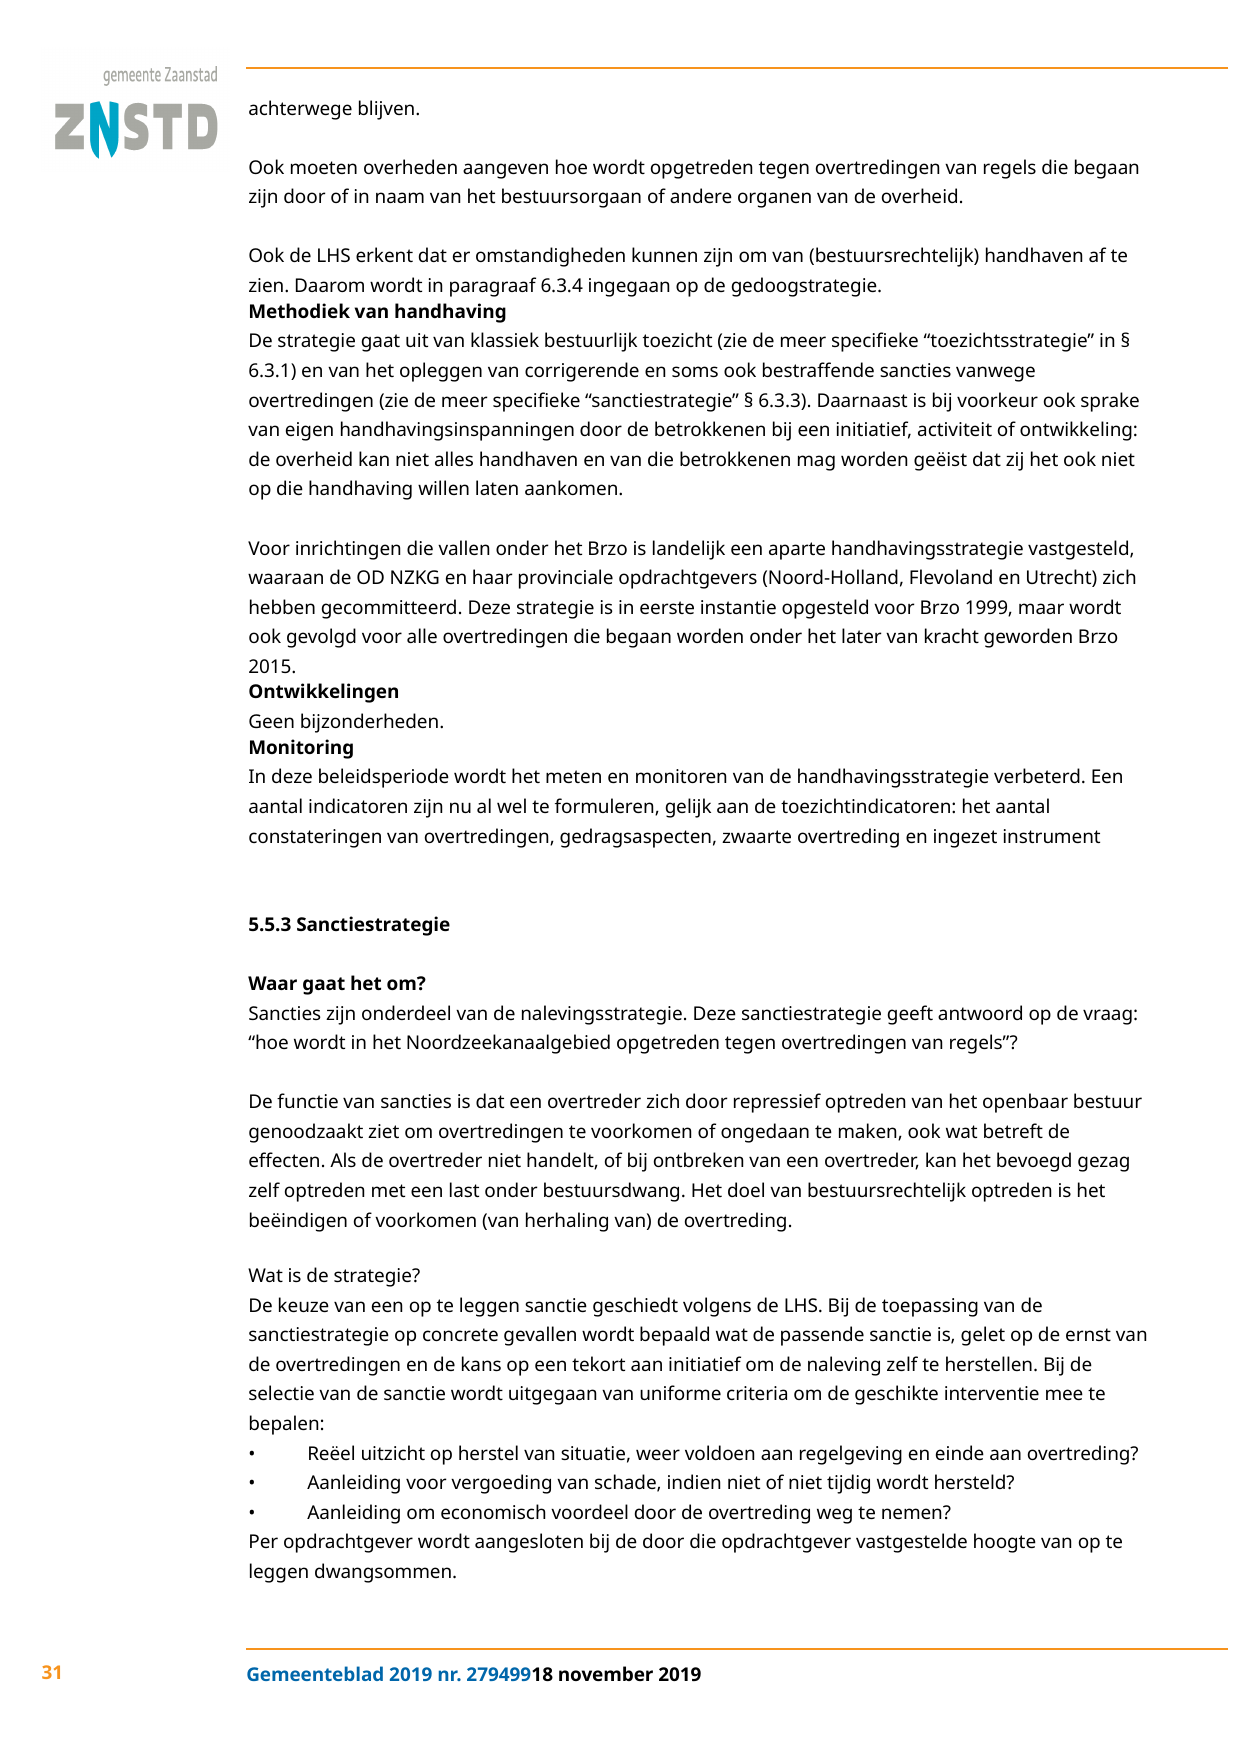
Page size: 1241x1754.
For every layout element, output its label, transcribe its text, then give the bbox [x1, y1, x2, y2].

table_cell achterwege blijven. Ook moeten overheden aangeven hoe wordt opgetreden tegen overtredingen van regels die begaan zijn door of in naam van het bestuursorgaan of andere organen van de overheid. Ook de LHS erkent dat er omstandigheden kunnen zijn om van (bestuursrechtelijk) handhaven af te zien. Daarom wordt in paragraaf 6.3.4 ingegaan op de gedoogstrategie. [248, 95, 1152, 298]
picture [41, 47, 231, 172]
table_cell Methodiek van handhaving De strategie gaat uit van klassiek bestuurlijk toezicht (zie de meer specifieke “toezichtsstrategie” in § 6.3.1) en van het opleggen van corrigerende en soms ook bestraffende sancties vanwege overtredingen (zie de meer specifieke “sanctiestrategie” § 6.3.3). Daarnaast is bij voorkeur ook sprake van eigen handhavingsinspanningen door de betrokkenen bij een initiatief, activiteit of ontwikkeling: de overheid kan niet alles handhaven en van die betrokkenen mag worden geëist dat zij het ook niet op die handhaving willen laten aankomen. Voor inrichtingen die vallen onder het Brzo is landelijk een aparte handhavingsstrategie vastgesteld, waaraan de OD NZKG en haar provinciale opdrachtgevers (Noord-Holland, Flevoland en Utrecht) zich hebben gecommitteerd. Deze strategie is in eerste instantie opgesteld voor Brzo 1999, maar wordt ook gevolgd voor alle overtredingen die begaan worden onder het later van kracht geworden Brzo 2015. [248, 298, 1152, 679]
table_cell Ontwikkelingen Geen bijzonderheden. [248, 679, 1152, 734]
table_cell Monitoring In deze beleidsperiode wordt het meten en monitoren van de handhavingsstrategie verbeterd. Een aantal indicatoren zijn nu al wel te formuleren, gelijk aan de toezichtindicatoren: het aantal constateringen van overtredingen, gedragsaspecten, zwaarte overtreding en ingezet instrument [248, 734, 1152, 848]
text 5.5.3 Sanctiestrategie [248, 911, 1152, 937]
table_header Waar gaat het om? Sancties zijn onderdeel van de nalevingsstrategie. Deze sanctiestrategie geeft antwoord op de vraag: “hoe wordt in het Noordzeekanaalgebied opgetreden tegen overtredingen van regels”? De functie van sancties is dat een overtreder zich door repressief optreden van het openbaar bestuur genoodzaakt ziet om overtredingen te voorkomen of ongedaan te maken, ook wat betreft de effecten. Als de overtreder niet handelt, of bij ontbreken van een overtreder, kan het bevoegd gezag zelf optreden met een last onder bestuursdwang. Het doel van bestuursrechtelijk optreden is het beëindigen of voorkomen (van herhaling van) de overtreding. [248, 970, 1152, 1262]
table_cell Wat is de strategie? De keuze van een op te leggen sanctie geschiedt volgens de LHS. Bij de toepassing van de sanctiestrategie op concrete gevallen wordt bepaald wat de passende sanctie is, gelet op de ernst van de overtredingen en de kans op een tekort aan initiatief om de naleving zelf te herstellen. Bij de selectie van de sanctie wordt uitgegaan van uniforme criteria om de geschikte interventie mee te bepalen: Reëel uitzicht op herstel van situatie, weer voldoen aan regelgeving en einde aan overtreding? Aanleiding voor vergoeding van schade, indien niet of niet tijdig wordt hersteld? Aanleiding om economisch voordeel door de overtreding weg te nemen? Per opdrachtgever wordt aangesloten bij de door die opdrachtgever vastgestelde hoogte van op te leggen dwangsommen. [248, 1262, 1152, 1584]
